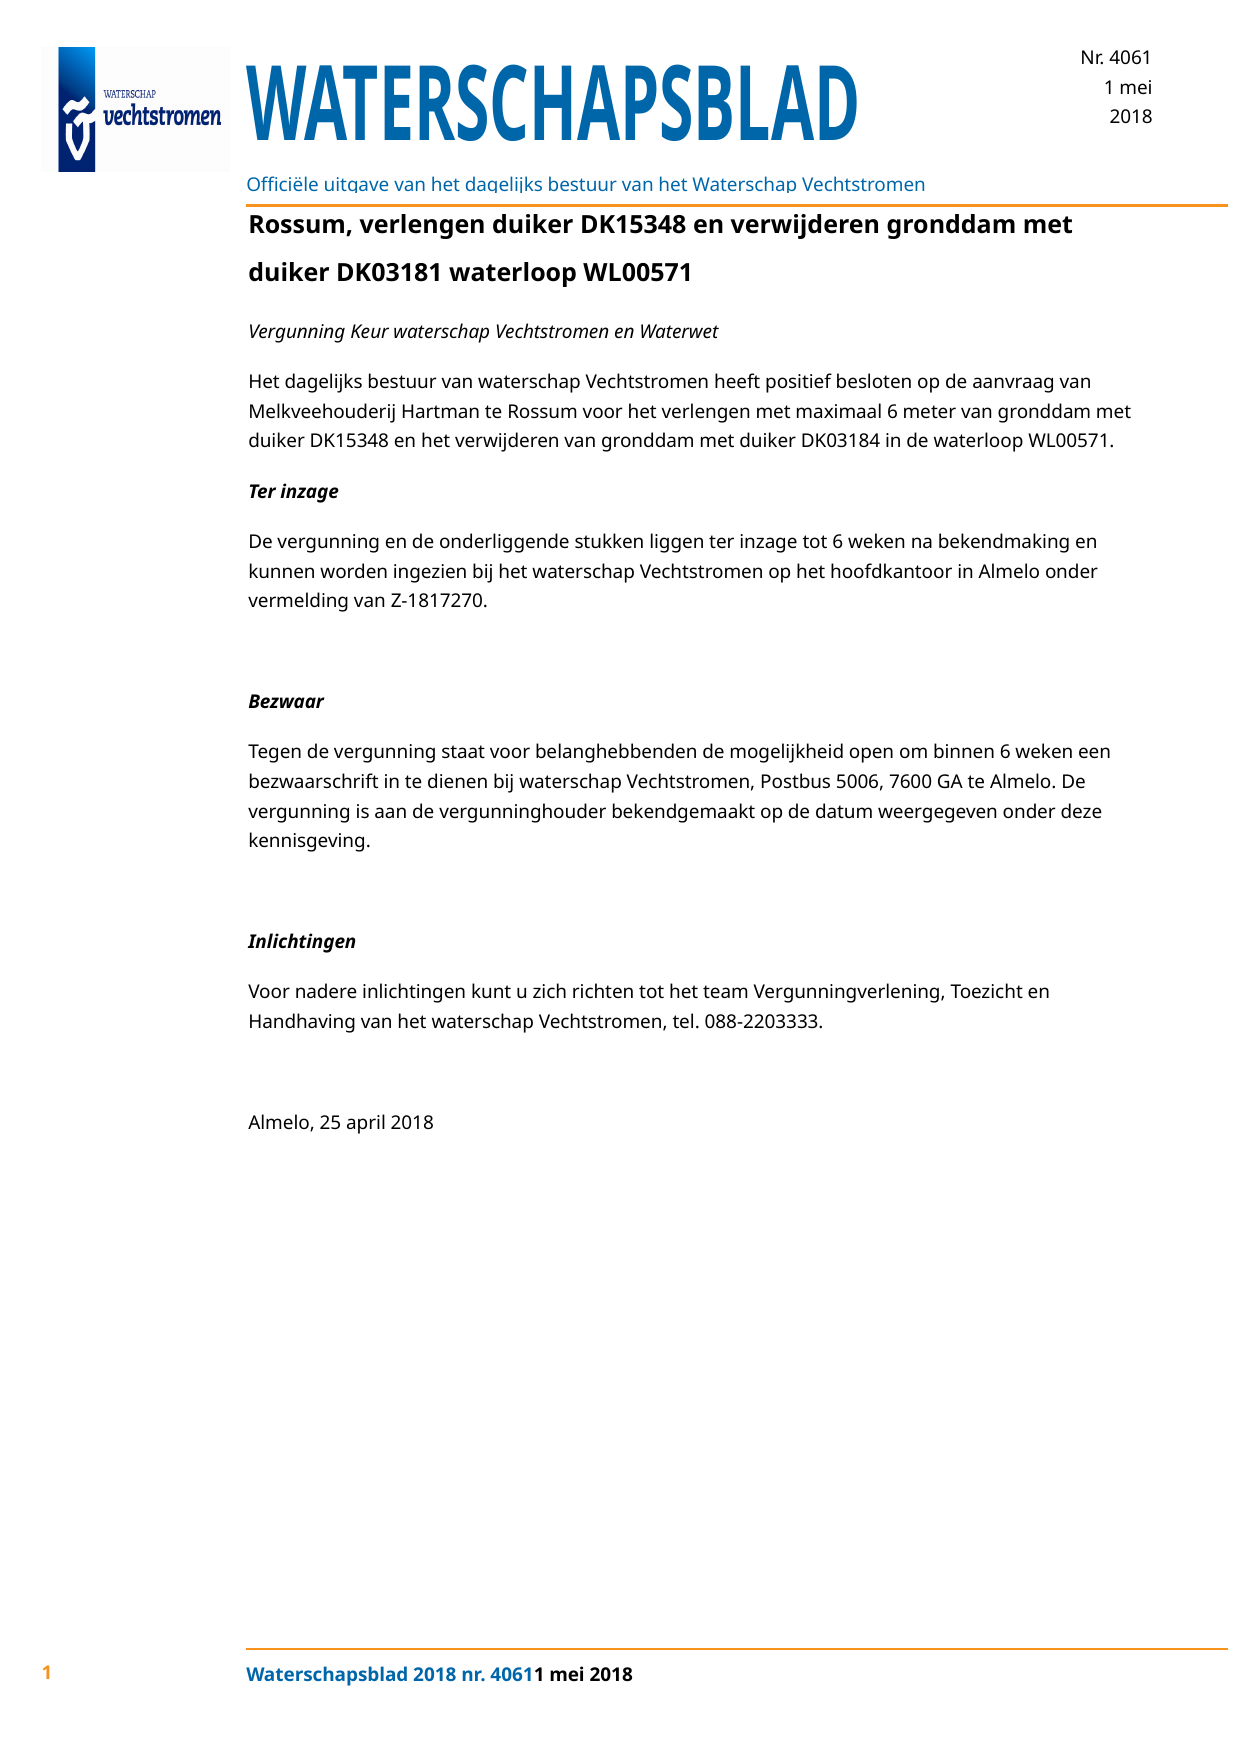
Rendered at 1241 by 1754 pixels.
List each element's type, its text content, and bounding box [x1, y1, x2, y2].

text Voor nadere inlichtingen kunt u zich richten tot het team Vergunningverlening, Toezicht en Handhaving van het waterschap Vechtstromen, tel. 088-2203333. [248, 979, 1152, 1034]
text Vergunning Keur waterschap Vechtstromen en Waterwet [248, 318, 1152, 344]
text Het dagelijks bestuur van waterschap Vechtstromen heeft positief besloten op de aanvraag van Melkveehouderij Hartman te Rossum voor het verlengen met maximaal 6 meter van gronddam met duiker DK15348 en het verwijderen van gronddam met duiker DK03184 in de waterloop WL00571. [248, 368, 1152, 453]
text Bezwaar [248, 688, 1152, 714]
text Ter inzage [248, 478, 1152, 504]
text De vergunning en de onderliggende stukken liggen ter inzage tot 6 weken na bekendmaking en kunnen worden ingezien bij het waterschap Vechtstromen op het hoofdkantoor in Almelo onder vermelding van Z-1817270. [248, 528, 1152, 613]
picture [41, 47, 231, 172]
text Rossum, verlengen duiker DK15348 en verwijderen gronddam met duiker DK03181 waterloop WL00571 [248, 207, 1152, 288]
text Inlichtingen [248, 928, 1152, 954]
text Tegen de vergunning staat voor belanghebbenden de mogelijkheid open om binnen 6 weken een bezwaarschrift in te dienen bij waterschap Vechtstromen, Postbus 5006, 7600 GA te Almelo. De vergunning is aan de vergunninghouder bekendgemaakt op de datum weergegeven onder deze kennisgeving. [248, 739, 1152, 853]
text Almelo, 25 april 2018 [248, 1109, 1152, 1135]
